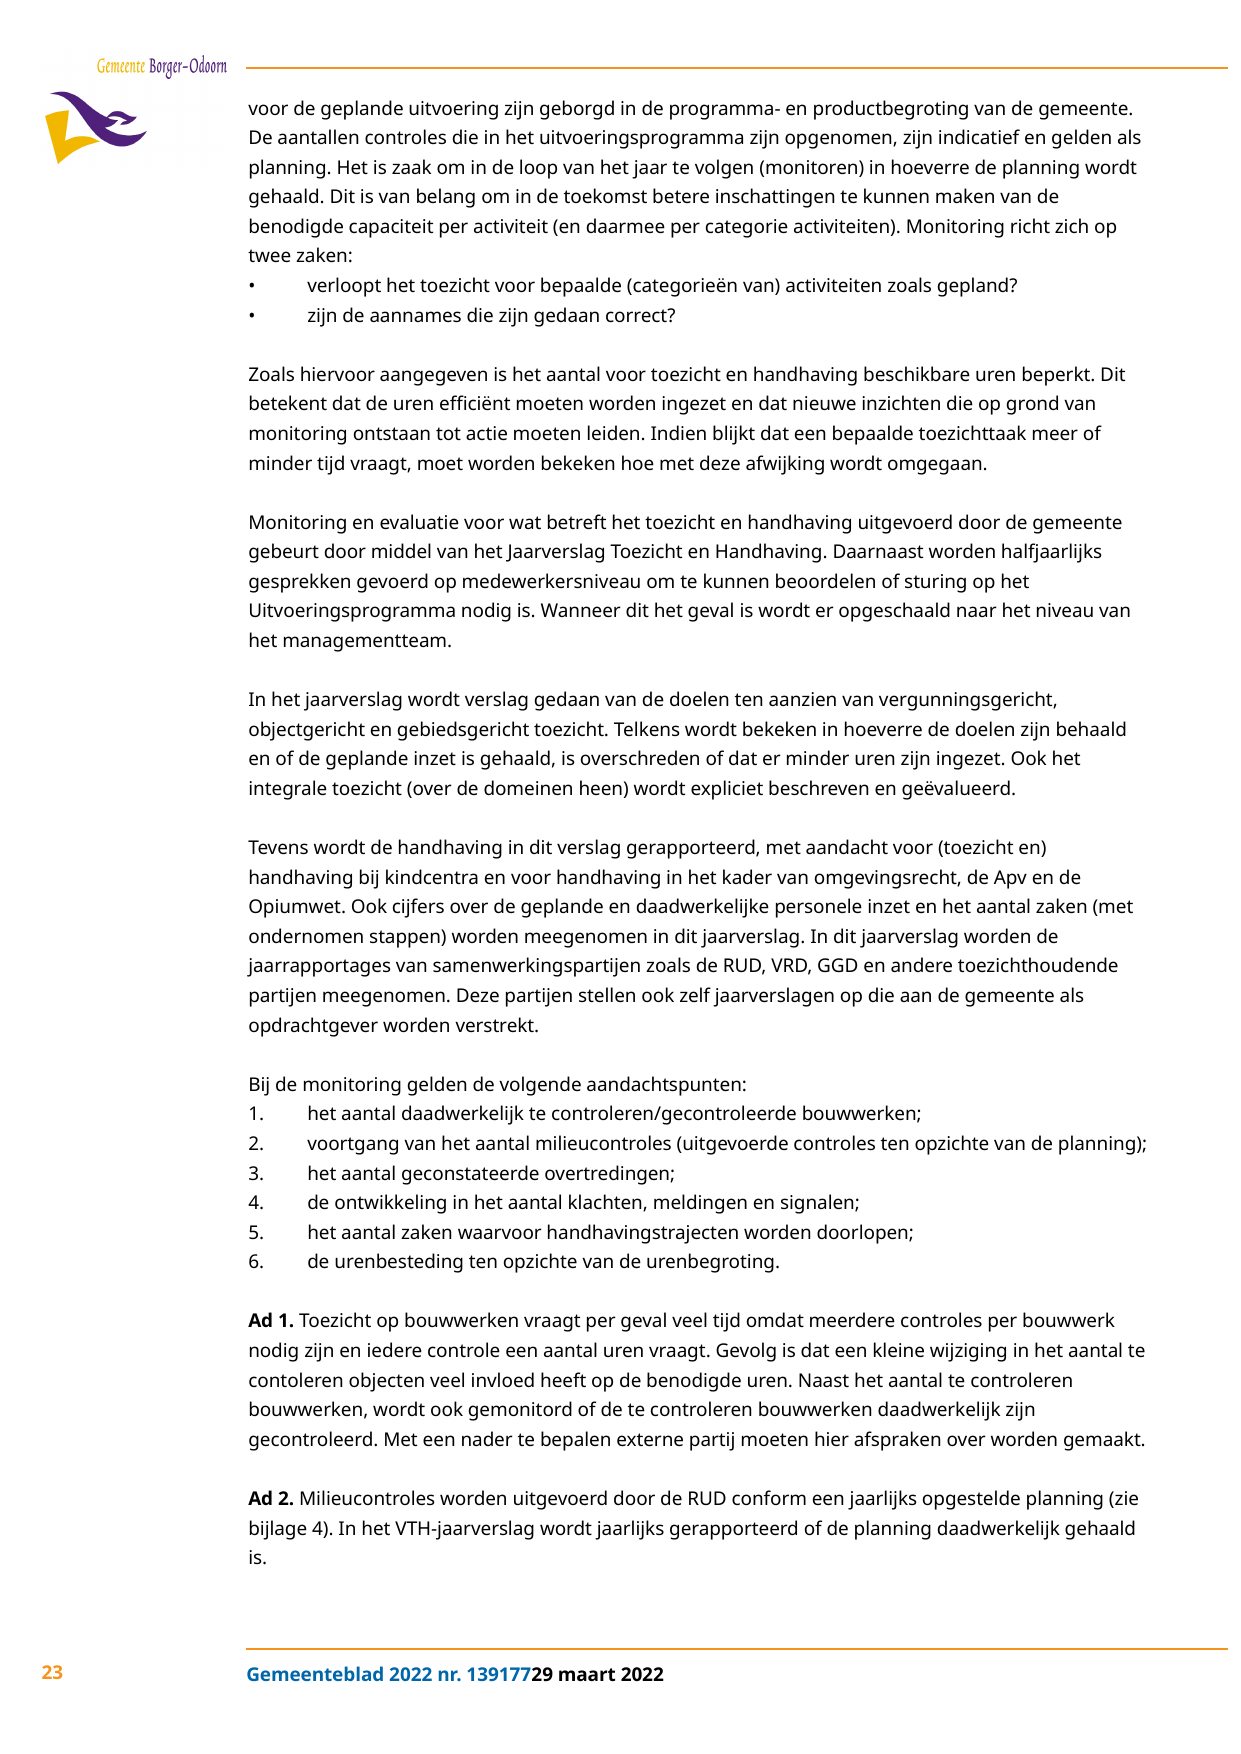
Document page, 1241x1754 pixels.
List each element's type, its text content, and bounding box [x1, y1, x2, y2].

list het aantal geconstateerde overtredingen; [248, 1160, 1152, 1186]
text Bij de monitoring gelden de volgende aandachtspunten: [248, 1071, 1152, 1097]
list zijn de aannames die zijn gedaan correct? [248, 302, 1152, 328]
text voor de geplande uitvoering zijn geborgd in de programma- en productbegroting van de gemeente. De aantallen controles die in het uitvoeringsprogramma zijn opgenomen, zijn indicatief en gelden als planning. Het is zaak om in de loop van het jaar te volgen (monitoren) in hoeverre de planning wordt gehaald. Dit is van belang om in de toekomst betere inschattingen te kunnen maken van de benodigde capaciteit per activiteit (en daarmee per categorie activiteiten). Monitoring richt zich op twee zaken: [248, 95, 1152, 268]
text Ad 1. Toezicht op bouwwerken vraagt per geval veel tijd omdat meerdere controles per bouwwerk nodig zijn en iedere controle een aantal uren vraagt. Gevolg is dat een kleine wijziging in het aantal te contoleren objecten veel invloed heeft op de benodigde uren. Naast het aantal te controleren bouwwerken, wordt ook gemonitord of de te controleren bouwwerken daadwerkelijk zijn gecontroleerd. Met een nader te bepalen externe partij moeten hier afspraken over worden gemaakt. [248, 1308, 1152, 1452]
list de ontwikkeling in het aantal klachten, meldingen en signalen; [248, 1189, 1152, 1215]
text Zoals hiervoor aangegeven is het aantal voor toezicht en handhaving beschikbare uren beperkt. Dit betekent dat de uren efficiënt moeten worden ingezet en dat nieuwe inzichten die op grond van monitoring ontstaan tot actie moeten leiden. Indien blijkt dat een bepaalde toezichttaak meer of minder tijd vraagt, moet worden bekeken hoe met deze afwijking wordt omgegaan. [248, 361, 1152, 476]
picture [41, 47, 231, 172]
list het aantal daadwerkelijk te controleren/gecontroleerde bouwwerken; [248, 1101, 1152, 1126]
text Monitoring en evaluatie voor wat betreft het toezicht en handhaving uitgevoerd door de gemeente gebeurt door middel van het Jaarverslag Toezicht en Handhaving. Daarnaast worden halfjaarlijks gesprekken gevoerd op medewerkersniveau om te kunnen beoordelen of sturing op het Uitvoeringsprogramma nodig is. Wanneer dit het geval is wordt er opgeschaald naar het niveau van het managementteam. [248, 509, 1152, 653]
list het aantal zaken waarvoor handhavingstrajecten worden doorlopen; [248, 1219, 1152, 1245]
text Ad 2. Milieucontroles worden uitgevoerd door de RUD conform een jaarlijks opgestelde planning (zie bijlage 4). In het VTH-jaarverslag wordt jaarlijks gerapporteerd of de planning daadwerkelijk gehaald is. [248, 1485, 1152, 1570]
list de urenbesteding ten opzichte van de urenbegroting. [248, 1248, 1152, 1274]
text In het jaarverslag wordt verslag gedaan van de doelen ten aanzien van vergunningsgericht, objectgericht en gebiedsgericht toezicht. Telkens wordt bekeken in hoeverre de doelen zijn behaald en of de geplande inzet is gehaald, is overschreden of dat er minder uren zijn ingezet. Ook het integrale toezicht (over de domeinen heen) wordt expliciet beschreven en geëvalueerd. [248, 686, 1152, 801]
list voortgang van het aantal milieucontroles (uitgevoerde controles ten opzichte van de planning); [248, 1130, 1152, 1156]
list verloopt het toezicht voor bepaalde (categorieën van) activiteiten zoals gepland? [248, 272, 1152, 298]
text Tevens wordt de handhaving in dit verslag gerapporteerd, met aandacht voor (toezicht en) handhaving bij kindcentra en voor handhaving in het kader van omgevingsrecht, de Apv en de Opiumwet. Ook cijfers over de geplande en daadwerkelijke personele inzet en het aantal zaken (met ondernomen stappen) worden meegenomen in dit jaarverslag. In dit jaarverslag worden de jaarrapportages van samenwerkingspartijen zoals de RUD, VRD, GGD en andere toezichthoudende partijen meegenomen. Deze partijen stellen ook zelf jaarverslagen op die aan de gemeente als opdrachtgever worden verstrekt. [248, 834, 1152, 1038]
